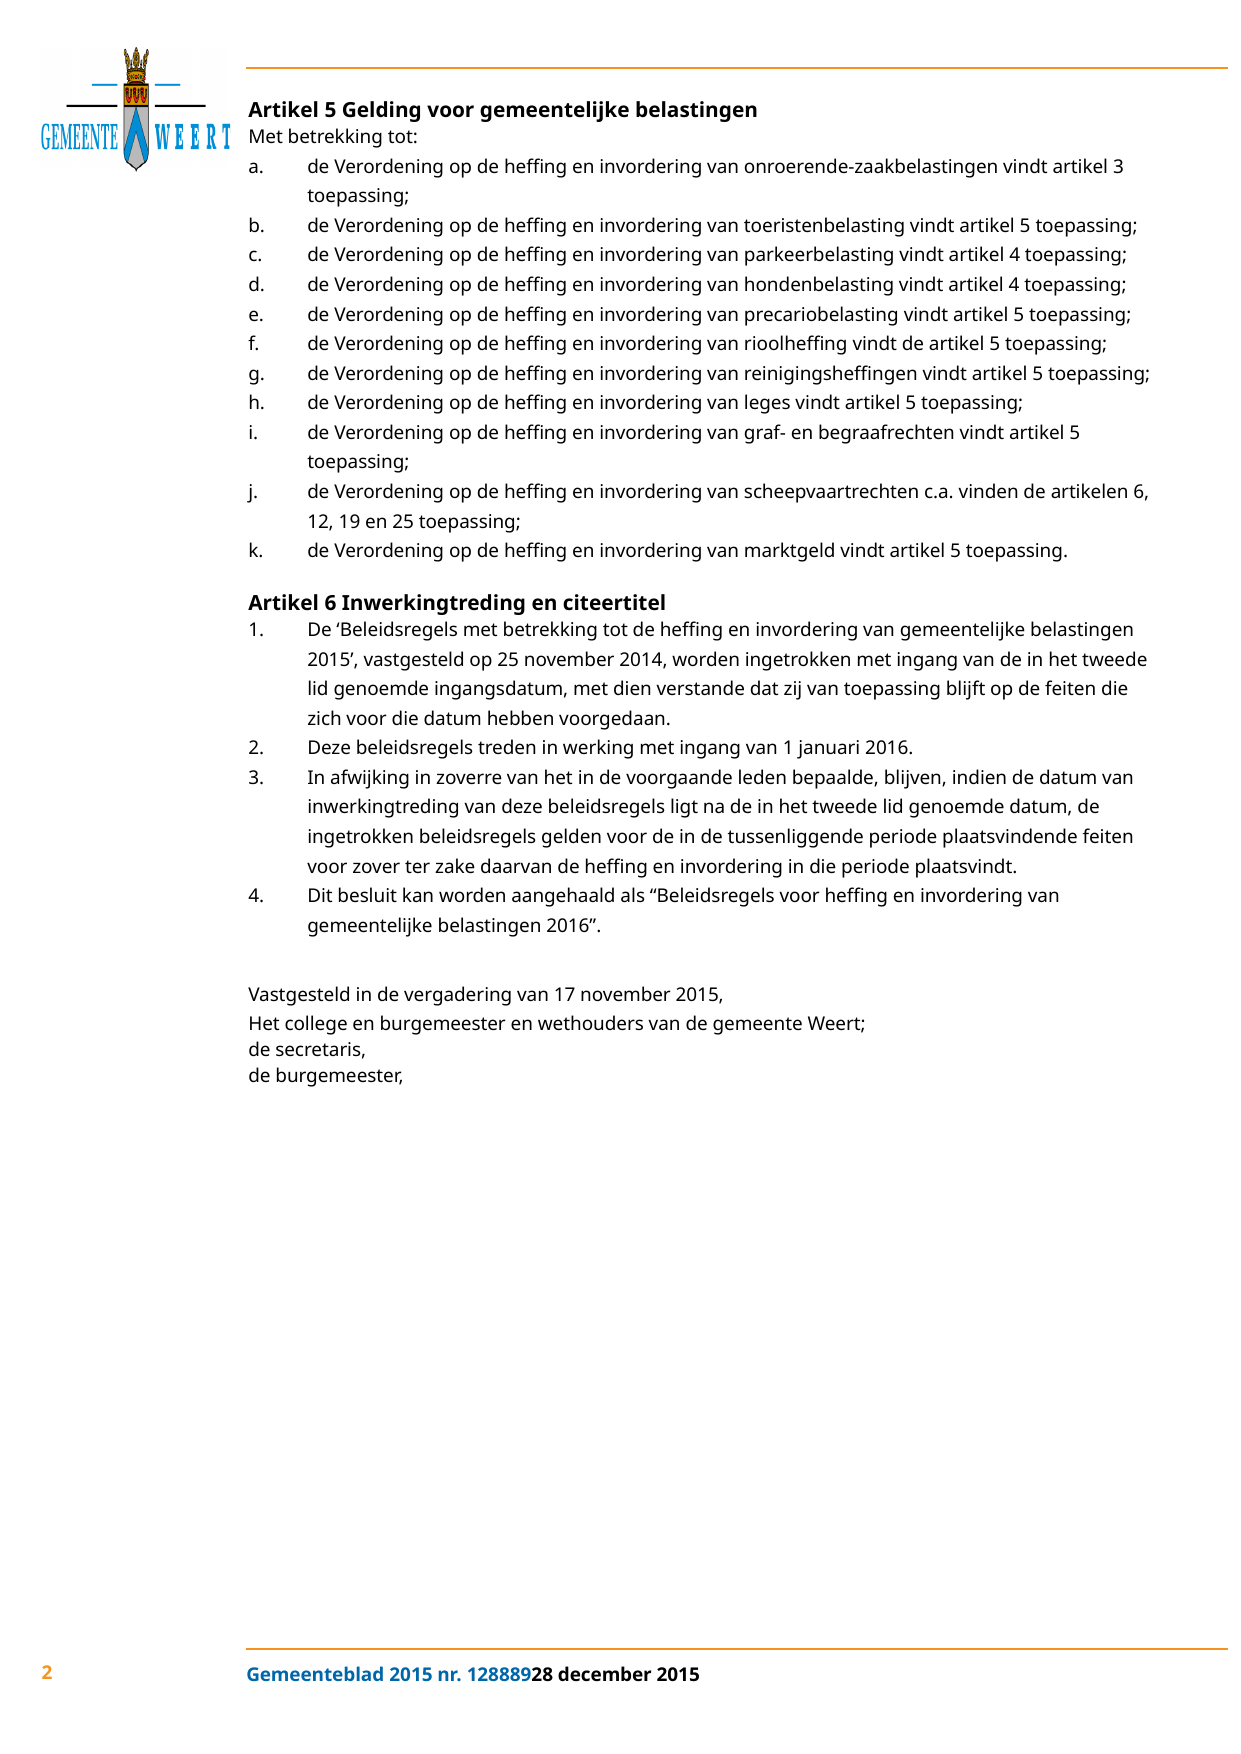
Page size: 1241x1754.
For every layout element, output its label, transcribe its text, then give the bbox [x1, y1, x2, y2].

list de Verordening op de heffing en invordering van rioolheffing vindt de artikel 5 toepassing; [248, 330, 1152, 356]
list de Verordening op de heffing en invordering van leges vindt artikel 5 toepassing; [248, 389, 1152, 415]
list Deze beleidsregels treden in werking met ingang van 1 januari 2016. [248, 734, 1152, 760]
text de burgemeester, [248, 1062, 1152, 1088]
picture [41, 47, 231, 172]
text Vastgesteld in de vergadering van 17 november 2015, [248, 981, 1152, 1007]
list de Verordening op de heffing en invordering van reinigingsheffingen vindt artikel 5 toepassing; [248, 360, 1152, 386]
text Artikel 5 Gelding voor gemeentelijke belastingen [248, 95, 1152, 123]
text Artikel 6 Inwerkingtreding en citeertitel [248, 588, 1152, 616]
list In afwijking in zoverre van het in de voorgaande leden bepaalde, blijven, indien de datum van inwerkingtreding van deze beleidsregels ligt na de in het tweede lid genoemde datum, de ingetrokken beleidsregels gelden voor de in de tussenliggende periode plaatsvindende feiten voor zover ter zake daarvan de heffing en invordering in die periode plaatsvindt. [248, 764, 1152, 879]
list de Verordening op de heffing en invordering van toeristenbelasting vindt artikel 5 toepassing; [248, 212, 1152, 238]
list de Verordening op de heffing en invordering van precariobelasting vindt artikel 5 toepassing; [248, 301, 1152, 326]
list de Verordening op de heffing en invordering van scheepvaartrechten c.a. vinden de artikelen 6, 12, 19 en 25 toepassing; [248, 478, 1152, 533]
list Dit besluit kan worden aangehaald als “Beleidsregels voor heffing en invordering van gemeentelijke belastingen 2016”. [248, 882, 1152, 938]
list De ‘Beleidsregels met betrekking tot de heffing en invordering van gemeentelijke belastingen 2015’, vastgesteld op 25 november 2014, worden ingetrokken met ingang van de in het tweede lid genoemde ingangsdatum, met dien verstande dat zij van toepassing blijft op de feiten die zich voor die datum hebben voorgedaan. [248, 616, 1152, 731]
text de secretaris, [248, 1036, 1152, 1062]
list de Verordening op de heffing en invordering van marktgeld vindt artikel 5 toepassing. [248, 537, 1152, 563]
list de Verordening op de heffing en invordering van parkeerbelasting vindt artikel 4 toepassing; [248, 242, 1152, 267]
list de Verordening op de heffing en invordering van hondenbelasting vindt artikel 4 toepassing; [248, 271, 1152, 297]
text Met betrekking tot: [248, 123, 1152, 149]
text Het college en burgemeester en wethouders van de gemeente Weert; [248, 1011, 1152, 1036]
list de Verordening op de heffing en invordering van graf- en begraafrechten vindt artikel 5 toepassing; [248, 419, 1152, 474]
list de Verordening op de heffing en invordering van onroerende-zaakbelastingen vindt artikel 3 toepassing; [248, 153, 1152, 208]
